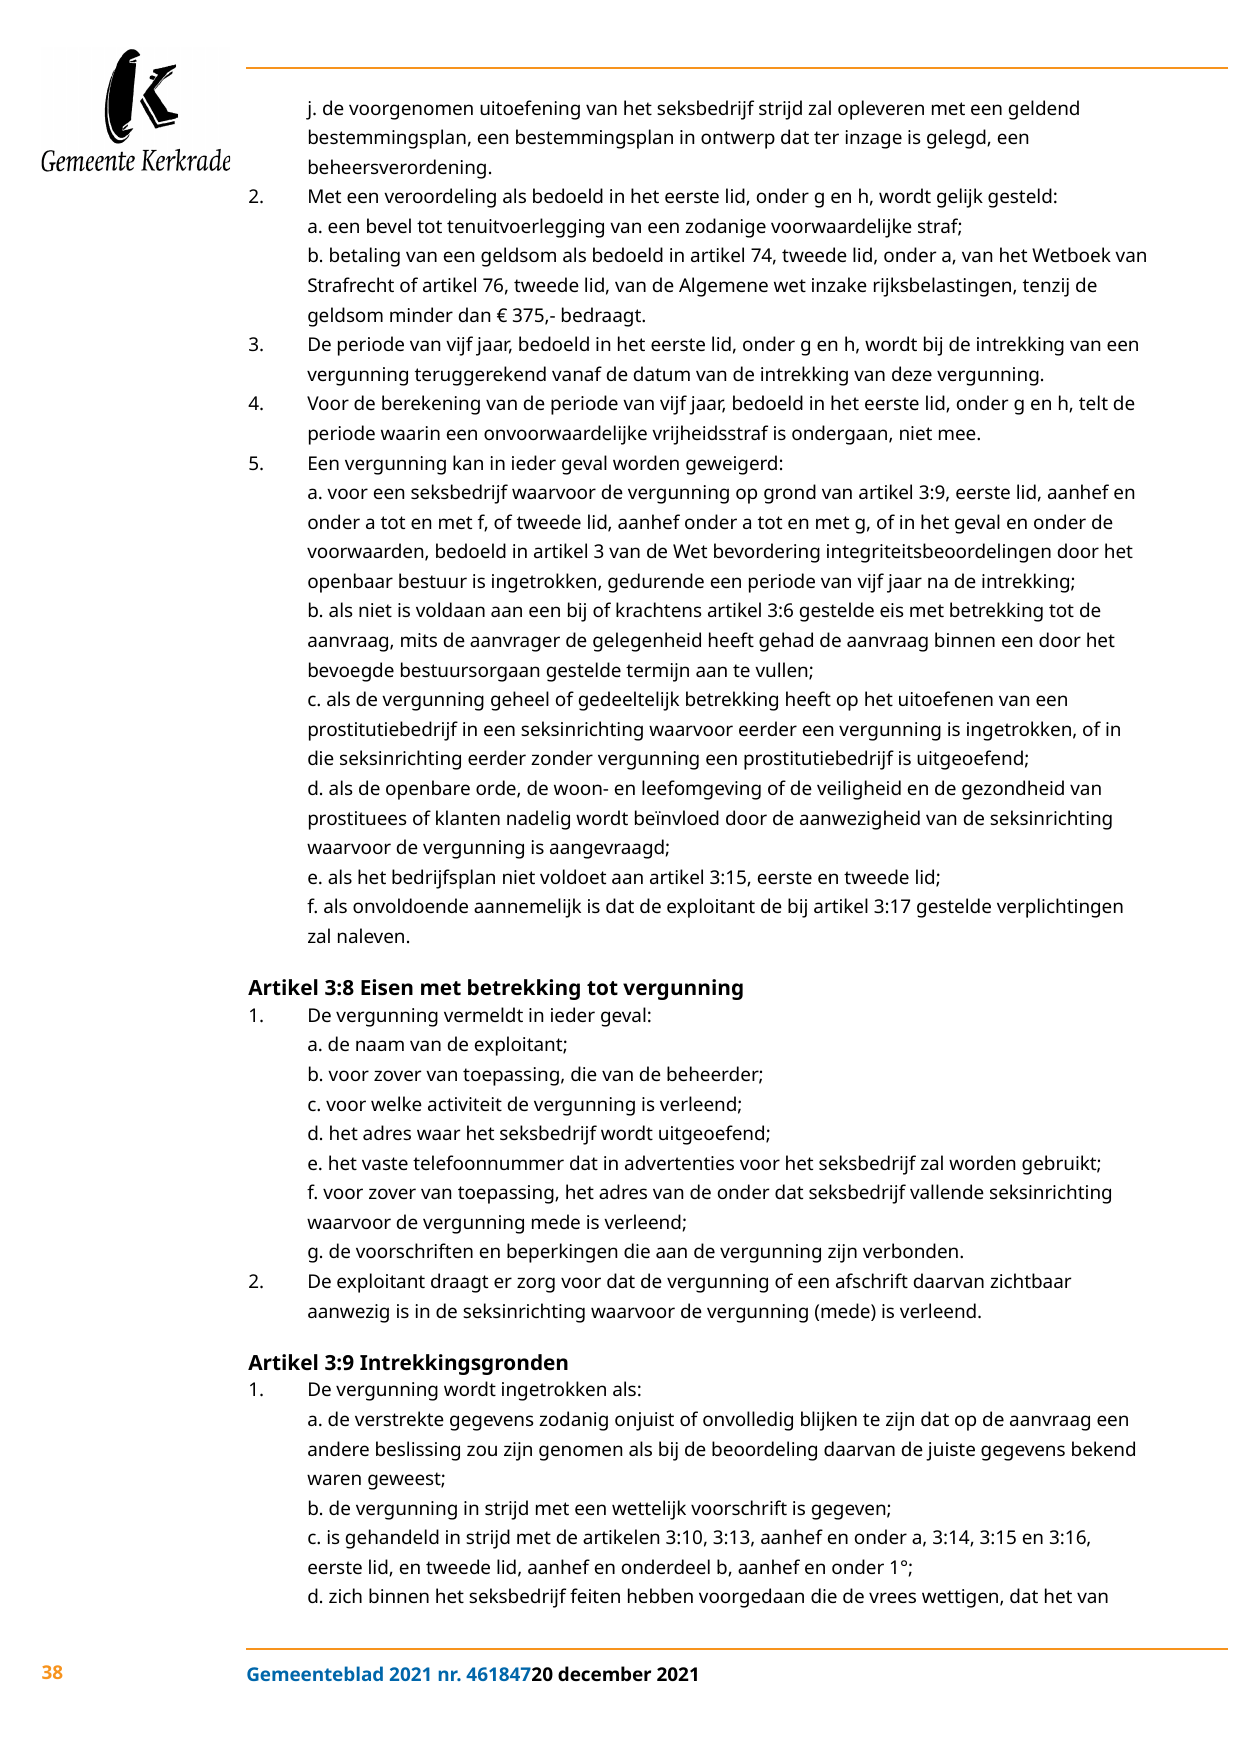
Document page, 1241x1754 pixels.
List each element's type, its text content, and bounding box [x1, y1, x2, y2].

text Artikel 3:8 Eisen met betrekking tot vergunning [248, 973, 1152, 1002]
picture [41, 47, 231, 172]
list b. de vergunning in strijd met een wettelijk voorschrift is gegeven; [248, 1495, 1152, 1521]
list a. de verstrekte gegevens zodanig onjuist of onvolledig blijken te zijn dat op de aanvraag een andere beslissing zou zijn genomen als bij de beoordeling daarvan de juiste gegevens bekend waren geweest; [248, 1406, 1152, 1491]
list f. voor zover van toepassing, het adres van de onder dat seksbedrijf vallende seksinrichting waarvoor de vergunning mede is verleend; [248, 1179, 1152, 1235]
list De vergunning vermeldt in ieder geval: [248, 1002, 1152, 1028]
list a. de naam van de exploitant; [248, 1032, 1152, 1057]
list g. de voorschriften en beperkingen die aan de vergunning zijn verbonden. [248, 1239, 1152, 1264]
list b. voor zover van toepassing, die van de beheerder; [248, 1061, 1152, 1087]
list De exploitant draagt er zorg voor dat de vergunning of een afschrift daarvan zichtbaar aanwezig is in de seksinrichting waarvoor de vergunning (mede) is verleend. [248, 1268, 1152, 1323]
list c. is gehandeld in strijd met de artikelen 3:10, 3:13, aanhef en onder a, 3:14, 3:15 en 3:16, eerste lid, en tweede lid, aanhef en onderdeel b, aanhef en onder 1°; [248, 1524, 1152, 1580]
list f. als onvoldoende aannemelijk is dat de exploitant de bij artikel 3:17 gestelde verplichtingen zal naleven. [248, 893, 1152, 949]
list e. als het bedrijfsplan niet voldoet aan artikel 3:15, eerste en tweede lid; [248, 864, 1152, 890]
list b. als niet is voldaan aan een bij of krachtens artikel 3:6 gestelde eis met betrekking tot de aanvraag, mits de aanvrager de gelegenheid heeft gehad de aanvraag binnen een door het bevoegde bestuursorgaan gestelde termijn aan te vullen; [248, 598, 1152, 683]
list Voor de berekening van de periode van vijf jaar, bedoeld in het eerste lid, onder g en h, telt de periode waarin een onvoorwaardelijke vrijheidsstraf is ondergaan, niet mee. [248, 391, 1152, 446]
text Artikel 3:9 Intrekkingsgronden [248, 1348, 1152, 1377]
list Een vergunning kan in ieder geval worden geweigerd: [248, 450, 1152, 476]
list De periode van vijf jaar, bedoeld in het eerste lid, onder g en h, wordt bij de intrekking van een vergunning teruggerekend vanaf de datum van de intrekking van deze vergunning. [248, 331, 1152, 387]
list De vergunning wordt ingetrokken als: [248, 1377, 1152, 1402]
list e. het vaste telefoonnummer dat in advertenties voor het seksbedrijf zal worden gebruikt; [248, 1150, 1152, 1176]
list a. een bevel tot tenuitvoerlegging van een zodanige voorwaardelijke straf; [248, 213, 1152, 239]
list a. voor een seksbedrijf waarvoor de vergunning op grond van artikel 3:9, eerste lid, aanhef en onder a tot en met f, of tweede lid, aanhef onder a tot en met g, of in het geval en onder de voorwaarden, bedoeld in artikel 3 van de Wet bevordering integriteitsbeoordelingen door het openbaar bestuur is ingetrokken, gedurende een periode van vijf jaar na de intrekking; [248, 479, 1152, 594]
list j. de voorgenomen uitoefening van het seksbedrijf strijd zal opleveren met een geldend bestemmingsplan, een bestemmingsplan in ontwerp dat ter inzage is gelegd, een beheersverordening. [248, 95, 1152, 180]
list Met een veroordeling als bedoeld in het eerste lid, onder g en h, wordt gelijk gesteld: [248, 183, 1152, 209]
list c. voor welke activiteit de vergunning is verleend; [248, 1091, 1152, 1116]
list c. als de vergunning geheel of gedeeltelijk betrekking heeft op het uitoefenen van een prostitutiebedrijf in een seksinrichting waarvoor eerder een vergunning is ingetrokken, of in die seksinrichting eerder zonder vergunning een prostitutiebedrijf is uitgeoefend; [248, 686, 1152, 771]
list b. betaling van een geldsom als bedoeld in artikel 74, tweede lid, onder a, van het Wetboek van Strafrecht of artikel 76, tweede lid, van de Algemene wet inzake rijksbelastingen, tenzij de geldsom minder dan € 375,- bedraagt. [248, 243, 1152, 328]
list d. het adres waar het seksbedrijf wordt uitgeoefend; [248, 1120, 1152, 1146]
list d. als de openbare orde, de woon- en leefomgeving of de veiligheid en de gezondheid van prostituees of klanten nadelig wordt beïnvloed door de aanwezigheid van de seksinrichting waarvoor de vergunning is aangevraagd; [248, 775, 1152, 860]
list d. zich binnen het seksbedrijf feiten hebben voorgedaan die de vrees wettigen, dat het van [248, 1584, 1152, 1609]
